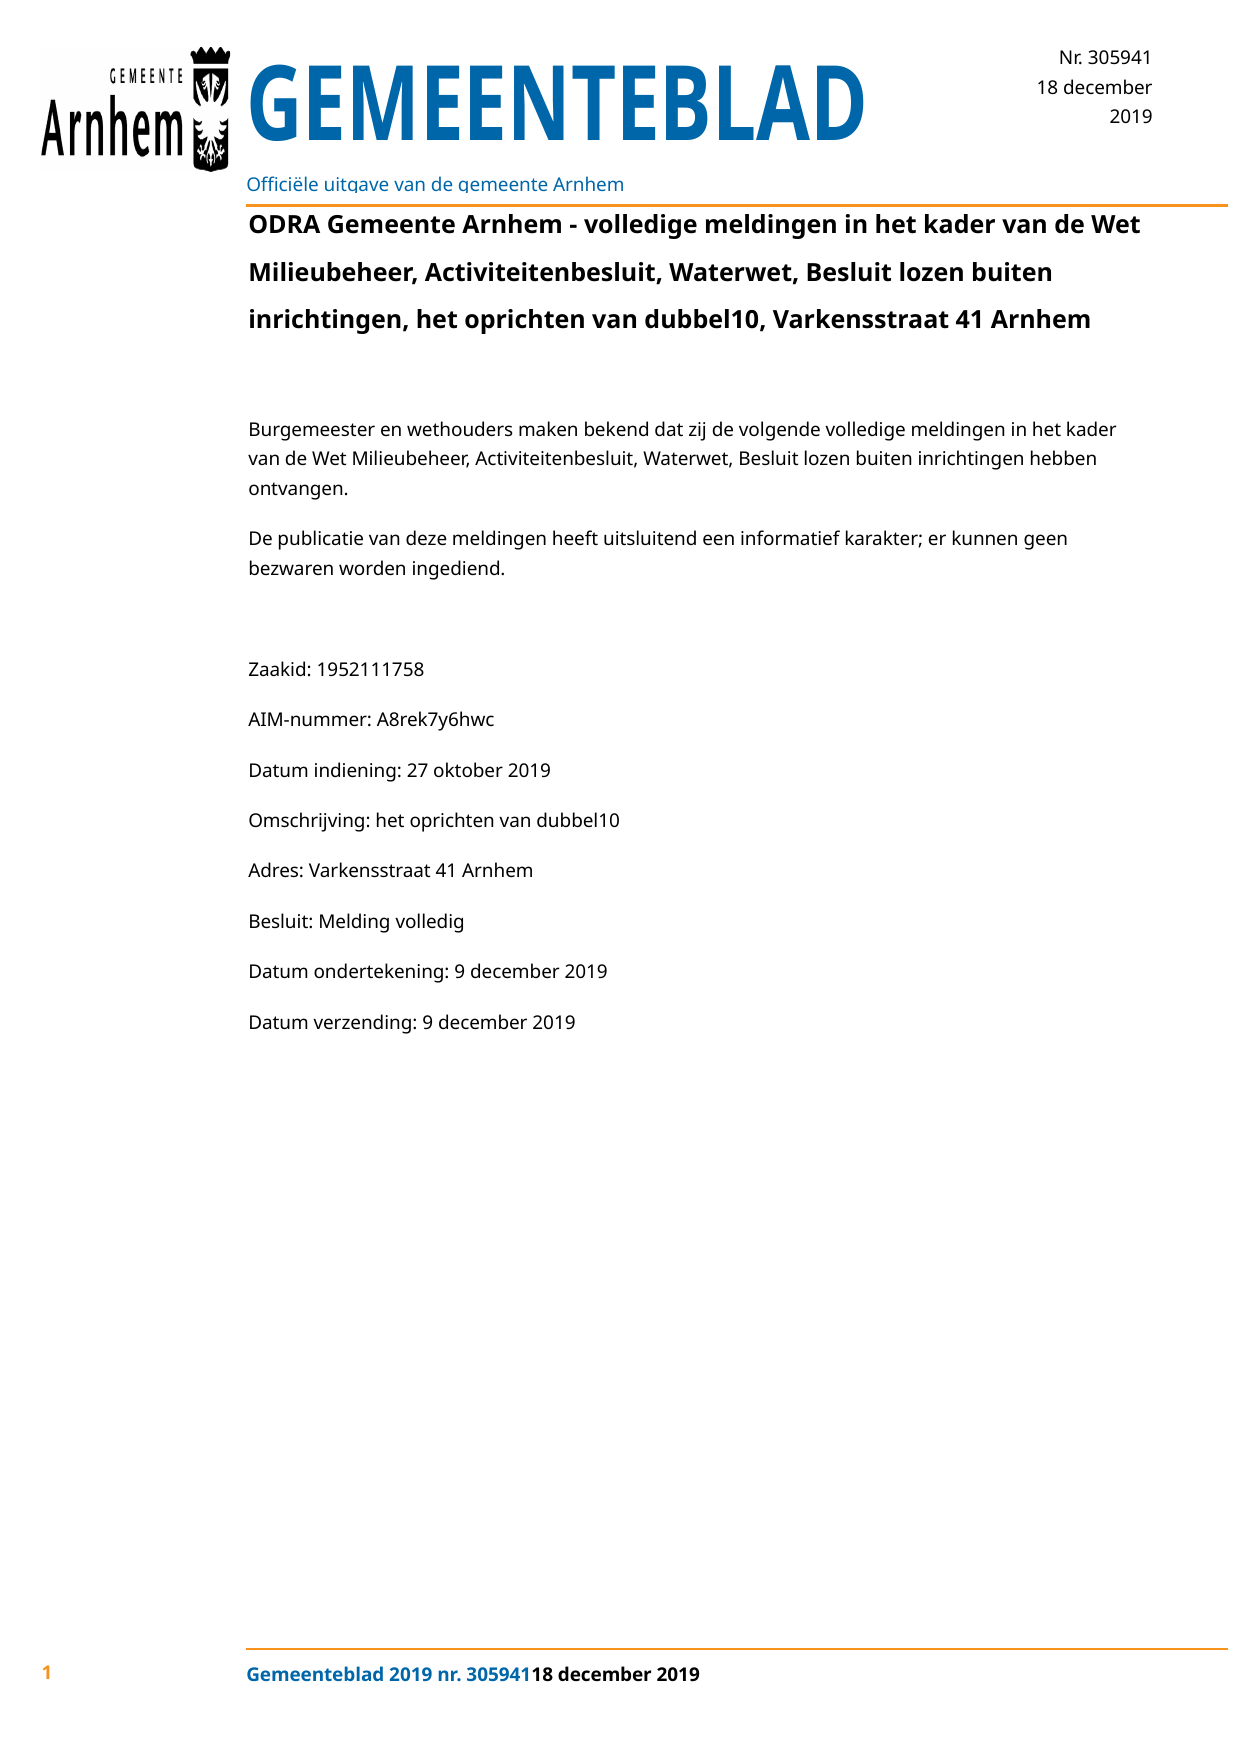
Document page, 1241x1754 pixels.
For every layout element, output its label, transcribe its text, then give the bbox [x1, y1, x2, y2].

text Zaakid: 1952111758 [248, 656, 1152, 682]
text Besluit: Melding volledig [248, 908, 1152, 934]
text Datum indiening: 27 oktober 2019 [248, 757, 1152, 782]
text Burgemeester en wethouders maken bekend dat zij de volgende volledige meldingen in het kader van de Wet Milieubeheer, Activiteitenbesluit, Waterwet, Besluit lozen buiten inrichtingen hebben ontvangen. [248, 416, 1152, 501]
text Datum ondertekening: 9 december 2019 [248, 958, 1152, 984]
text Adres: Varkensstraat 41 Arnhem [248, 858, 1152, 883]
text Omschrijving: het oprichten van dubbel10 [248, 807, 1152, 833]
picture [41, 47, 231, 172]
text ODRA Gemeente Arnhem - volledige meldingen in het kader van de Wet Milieubeheer, Activiteitenbesluit, Waterwet, Besluit lozen buiten inrichtingen, het oprichten van dubbel10, Varkensstraat 41 Arnhem [248, 207, 1152, 336]
text Datum verzending: 9 december 2019 [248, 1009, 1152, 1034]
text AIM-nummer: A8rek7y6hwc [248, 706, 1152, 732]
text De publicatie van deze meldingen heeft uitsluitend een informatief karakter; er kunnen geen bezwaren worden ingediend. [248, 526, 1152, 581]
